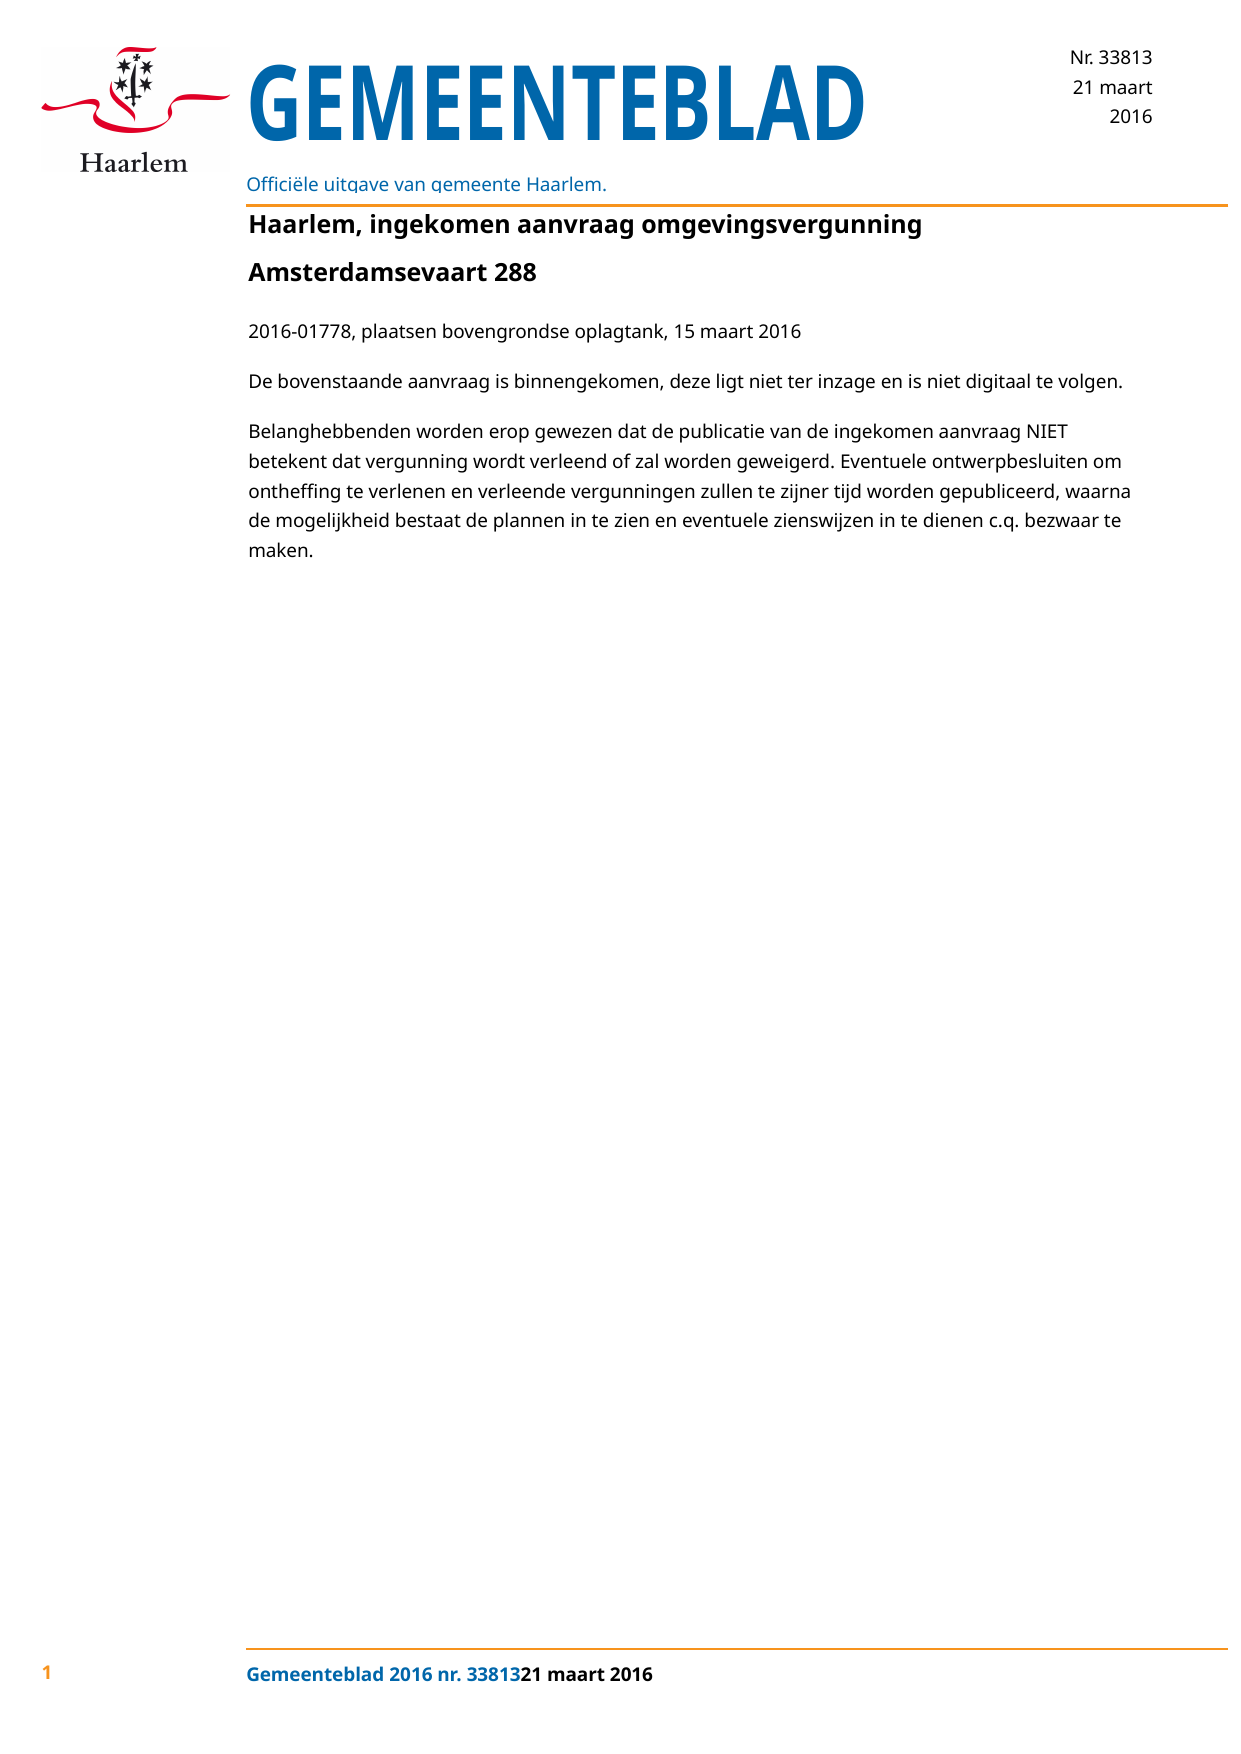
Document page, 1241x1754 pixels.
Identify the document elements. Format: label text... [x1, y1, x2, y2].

picture [41, 47, 231, 172]
text 2016-01778, plaatsen bovengrondse oplagtank, 15 maart 2016 [248, 318, 1152, 344]
text Belanghebbenden worden erop gewezen dat de publicatie van de ingekomen aanvraag NIET betekent dat vergunning wordt verleend of zal worden geweigerd. Eventuele ontwerpbesluiten om ontheffing te verlenen en verleende vergunningen zullen te zijner tijd worden gepubliceerd, waarna de mogelijkheid bestaat de plannen in te zien en eventuele zienswijzen in te dienen c.q. bezwaar te maken. [248, 419, 1152, 563]
text Haarlem, ingekomen aanvraag omgevingsvergunning Amsterdamsevaart 288 [248, 207, 1152, 288]
text De bovenstaande aanvraag is binnengekomen, deze ligt niet ter inzage en is niet digitaal te volgen. [248, 368, 1152, 394]
